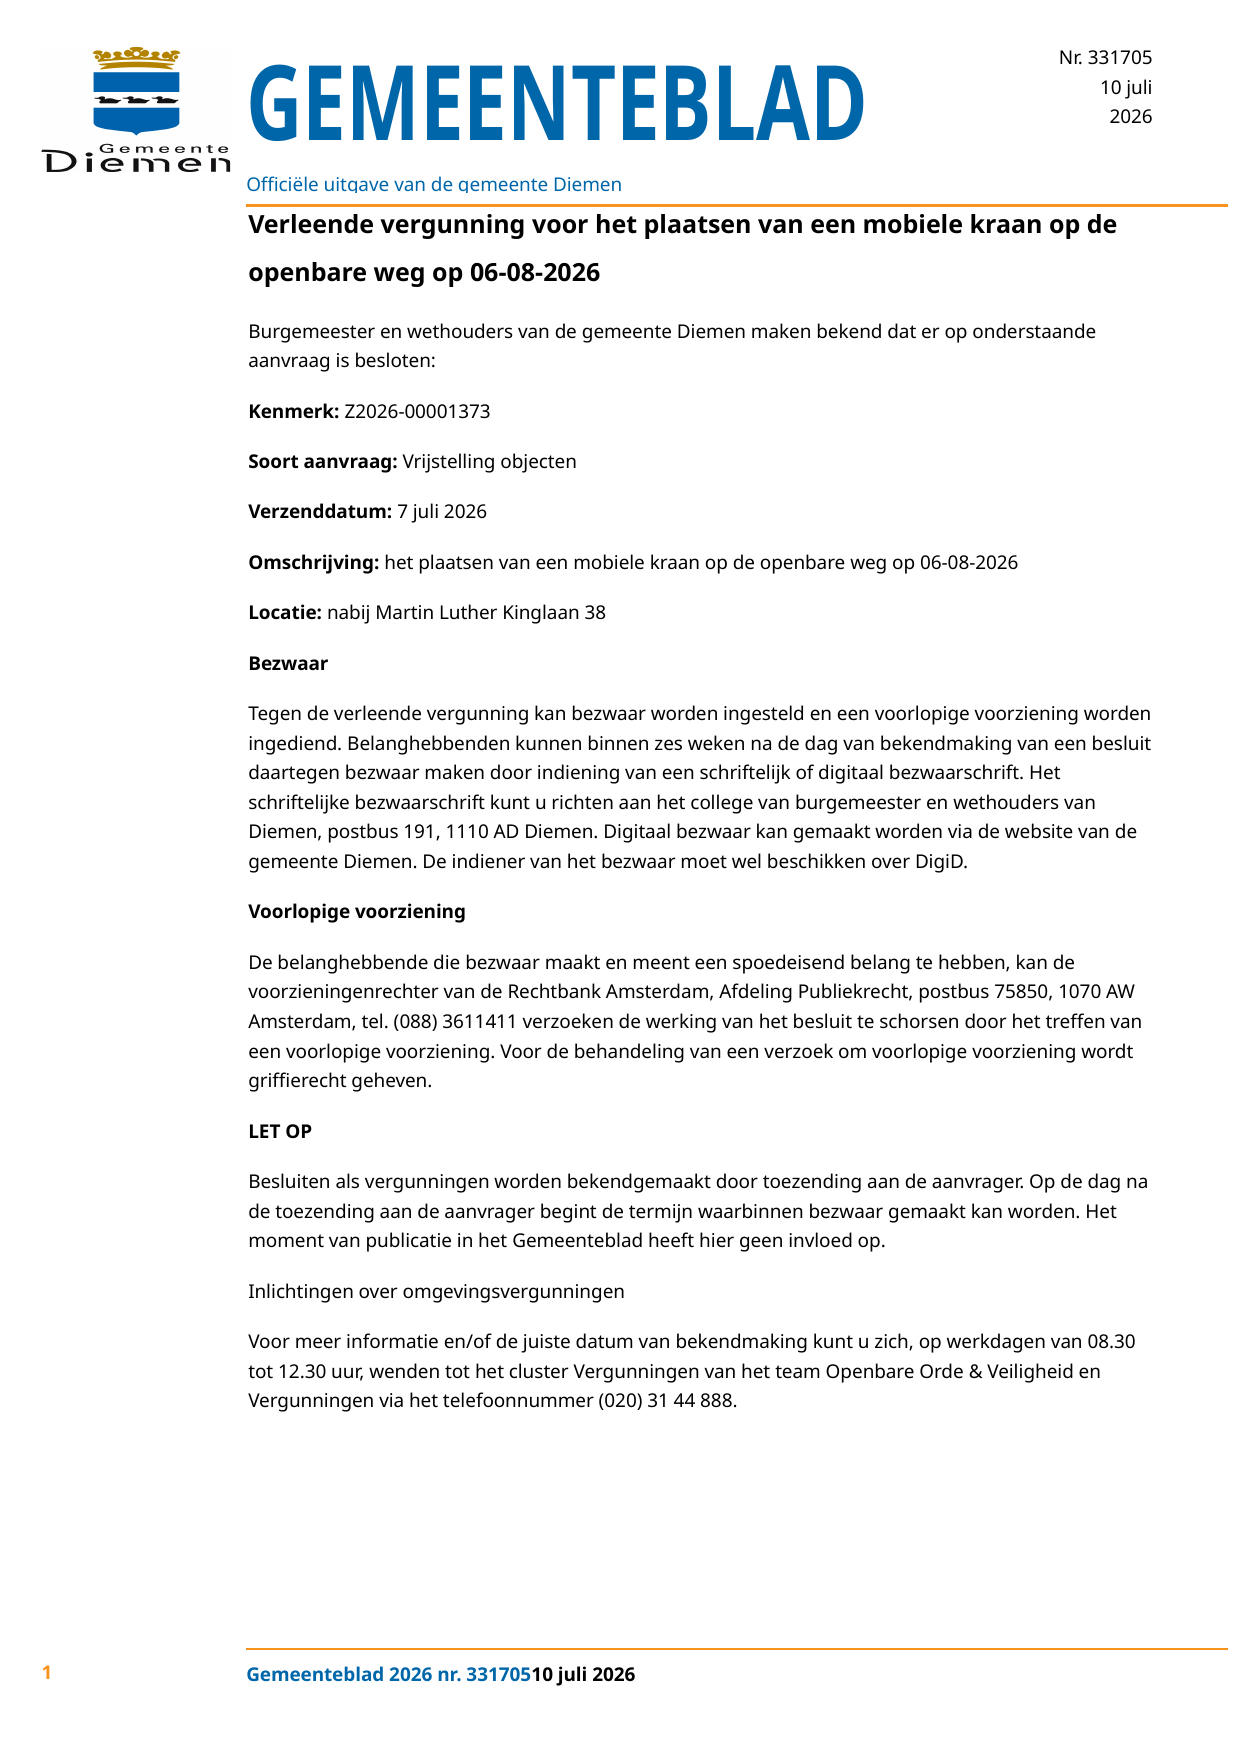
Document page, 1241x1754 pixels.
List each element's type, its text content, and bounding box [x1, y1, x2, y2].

text Voorlopige voorziening [248, 899, 1152, 924]
text Locatie: nabij Martin Luther Kinglaan 38 [248, 599, 1152, 625]
text De belanghebbende die bezwaar maakt en meent een spoedeisend belang te hebben, kan de voorzieningenrechter van de Rechtbank Amsterdam, Afdeling Publiekrecht, postbus 75850, 1070 AW Amsterdam, tel. (088) 3611411 verzoeken de werking van het besluit te schorsen door het treffen van een voorlopige voorziening. Voor de behandeling van een verzoek om voorlopige voorziening wordt griffierecht geheven. [248, 949, 1152, 1093]
text Verleende vergunning voor het plaatsen van een mobiele kraan op de openbare weg op 06-08-2026 [248, 207, 1152, 288]
picture [41, 47, 231, 172]
text Kenmerk: Z2026-00001373 [248, 398, 1152, 424]
text Burgemeester en wethouders van de gemeente Diemen maken bekend dat er op onderstaande aanvraag is besloten: [248, 318, 1152, 373]
text Besluiten als vergunningen worden bekendgemaakt door toezending aan de aanvrager. Op de dag na de toezending aan de aanvrager begint de termijn waarbinnen bezwaar gemaakt kan worden. Het moment van publicatie in het Gemeenteblad heeft hier geen invloed op. [248, 1168, 1152, 1253]
text Soort aanvraag: Vrijstelling objecten [248, 448, 1152, 474]
text Inlichtingen over omgevingsvergunningen [248, 1278, 1152, 1304]
text LET OP [248, 1118, 1152, 1144]
text Omschrijving: het plaatsen van een mobiele kraan op de openbare weg op 06-08-2026 [248, 549, 1152, 575]
text Bezwaar [248, 650, 1152, 676]
text Verzenddatum: 7 juli 2026 [248, 499, 1152, 524]
text Tegen de verleende vergunning kan bezwaar worden ingesteld en een voorlopige voorziening worden ingediend. Belanghebbenden kunnen binnen zes weken na de dag van bekendmaking van een besluit daartegen bezwaar maken door indiening van een schriftelijk of digitaal bezwaarschrift. Het schriftelijke bezwaarschrift kunt u richten aan het college van burgemeester en wethouders van Diemen, postbus 191, 1110 AD Diemen. Digitaal bezwaar kan gemaakt worden via de website van de gemeente Diemen. De indiener van het bezwaar moet wel beschikken over DigiD. [248, 700, 1152, 874]
text Voor meer informatie en/of de juiste datum van bekendmaking kunt u zich, op werkdagen van 08.30 tot 12.30 uur, wenden tot het cluster Vergunningen van het team Openbare Orde & Veiligheid en Vergunningen via het telefoonnummer (020) 31 44 888. [248, 1328, 1152, 1413]
